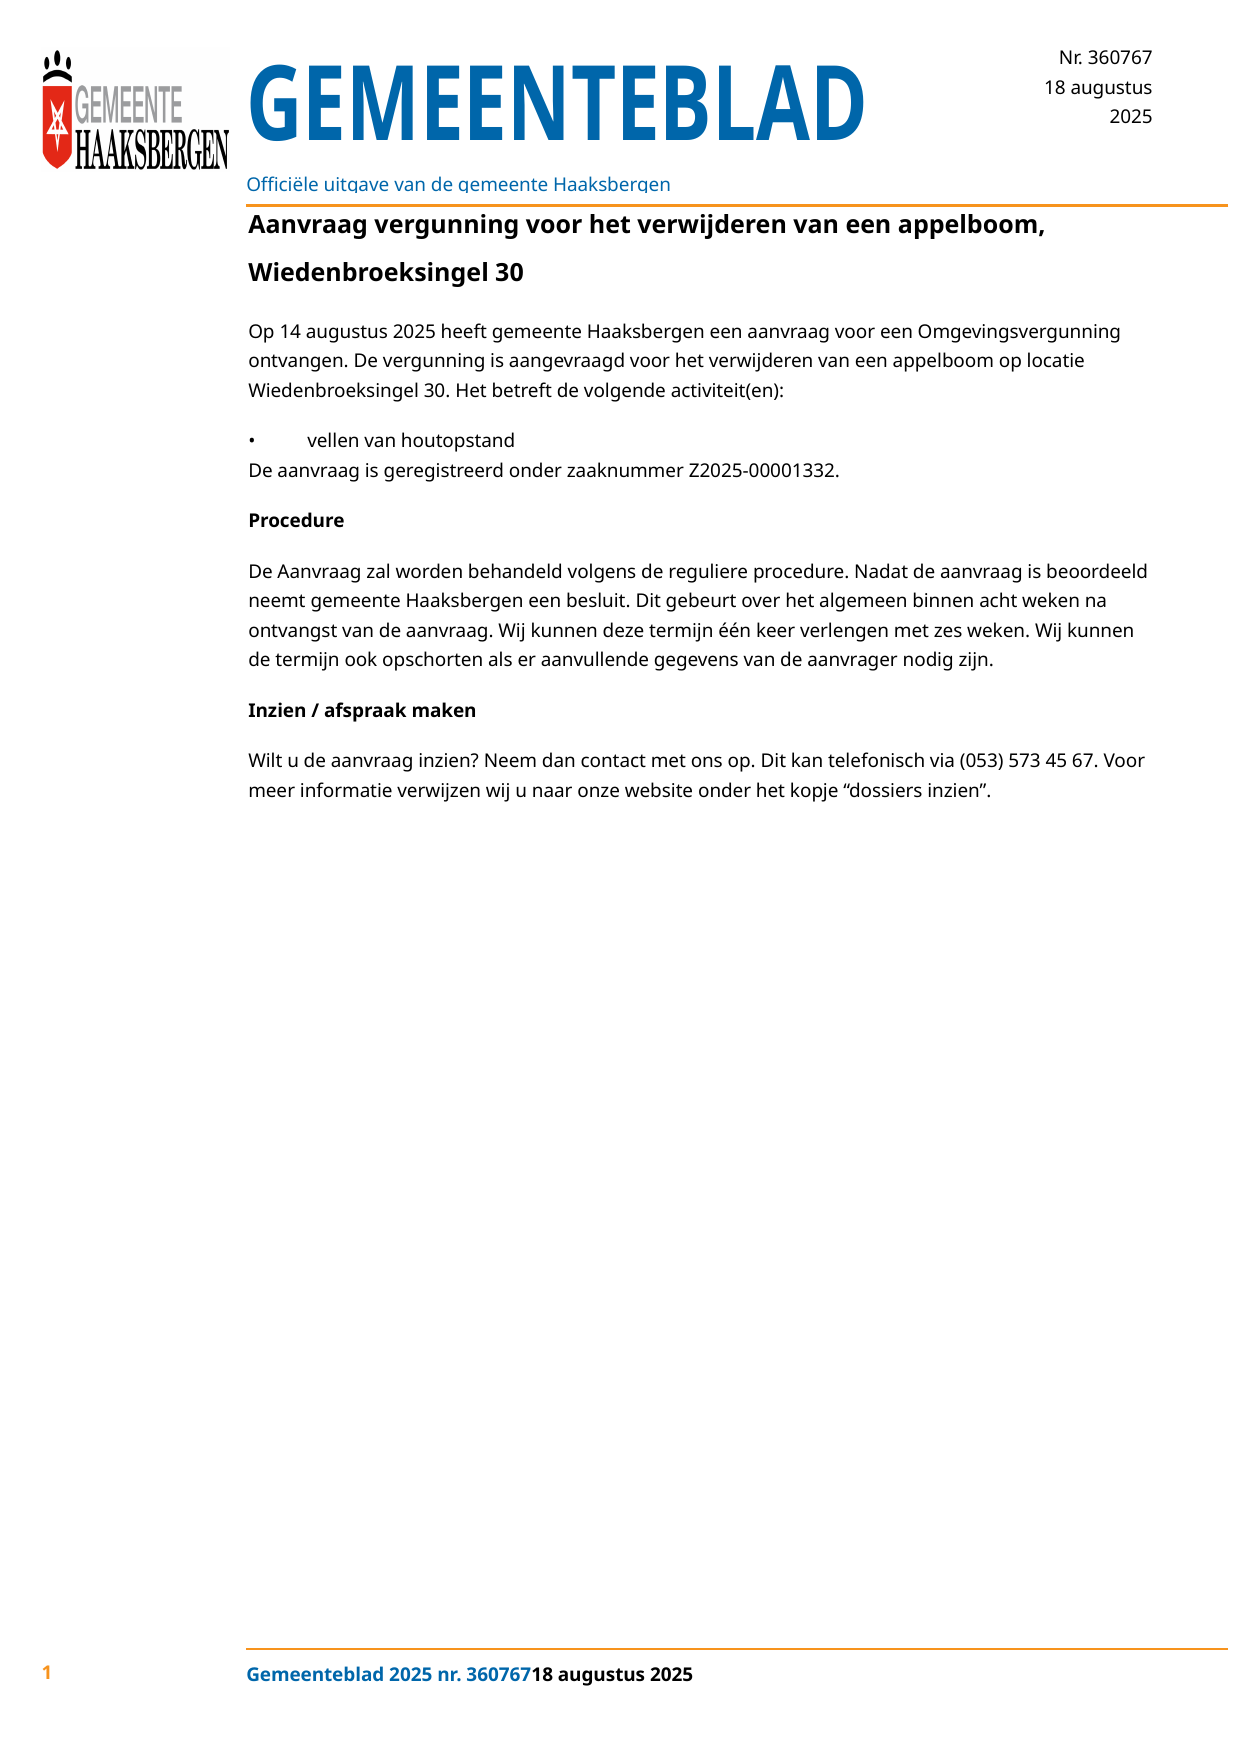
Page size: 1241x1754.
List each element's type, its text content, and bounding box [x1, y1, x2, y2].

picture [41, 47, 231, 172]
text De aanvraag is geregistreerd onder zaaknummer Z2025-00001332. [248, 457, 1152, 483]
text Aanvraag vergunning voor het verwijderen van een appelboom, Wiedenbroeksingel 30 [248, 207, 1152, 288]
text Op 14 augustus 2025 heeft gemeente Haaksbergen een aanvraag voor een Omgevingsvergunning ontvangen. De vergunning is aangevraagd voor het verwijderen van een appelboom op locatie Wiedenbroeksingel 30. Het betreft de volgende activiteit(en): [248, 318, 1152, 403]
text Inzien / afspraak maken [248, 697, 1152, 723]
list vellen van houtopstand [248, 427, 1152, 453]
text Wilt u de aanvraag inzien? Neem dan contact met ons op. Dit kan telefonisch via (053) 573 45 67. Voor meer informatie verwijzen wij u naar onze website onder het kopje “dossiers inzien”. [248, 747, 1152, 803]
text Procedure [248, 507, 1152, 533]
text De Aanvraag zal worden behandeld volgens de reguliere procedure. Nadat de aanvraag is beoordeeld neemt gemeente Haaksbergen een besluit. Dit gebeurt over het algemeen binnen acht weken na ontvangst van de aanvraag. Wij kunnen deze termijn één keer verlengen met zes weken. Wij kunnen de termijn ook opschorten als er aanvullende gegevens van de aanvrager nodig zijn. [248, 558, 1152, 672]
